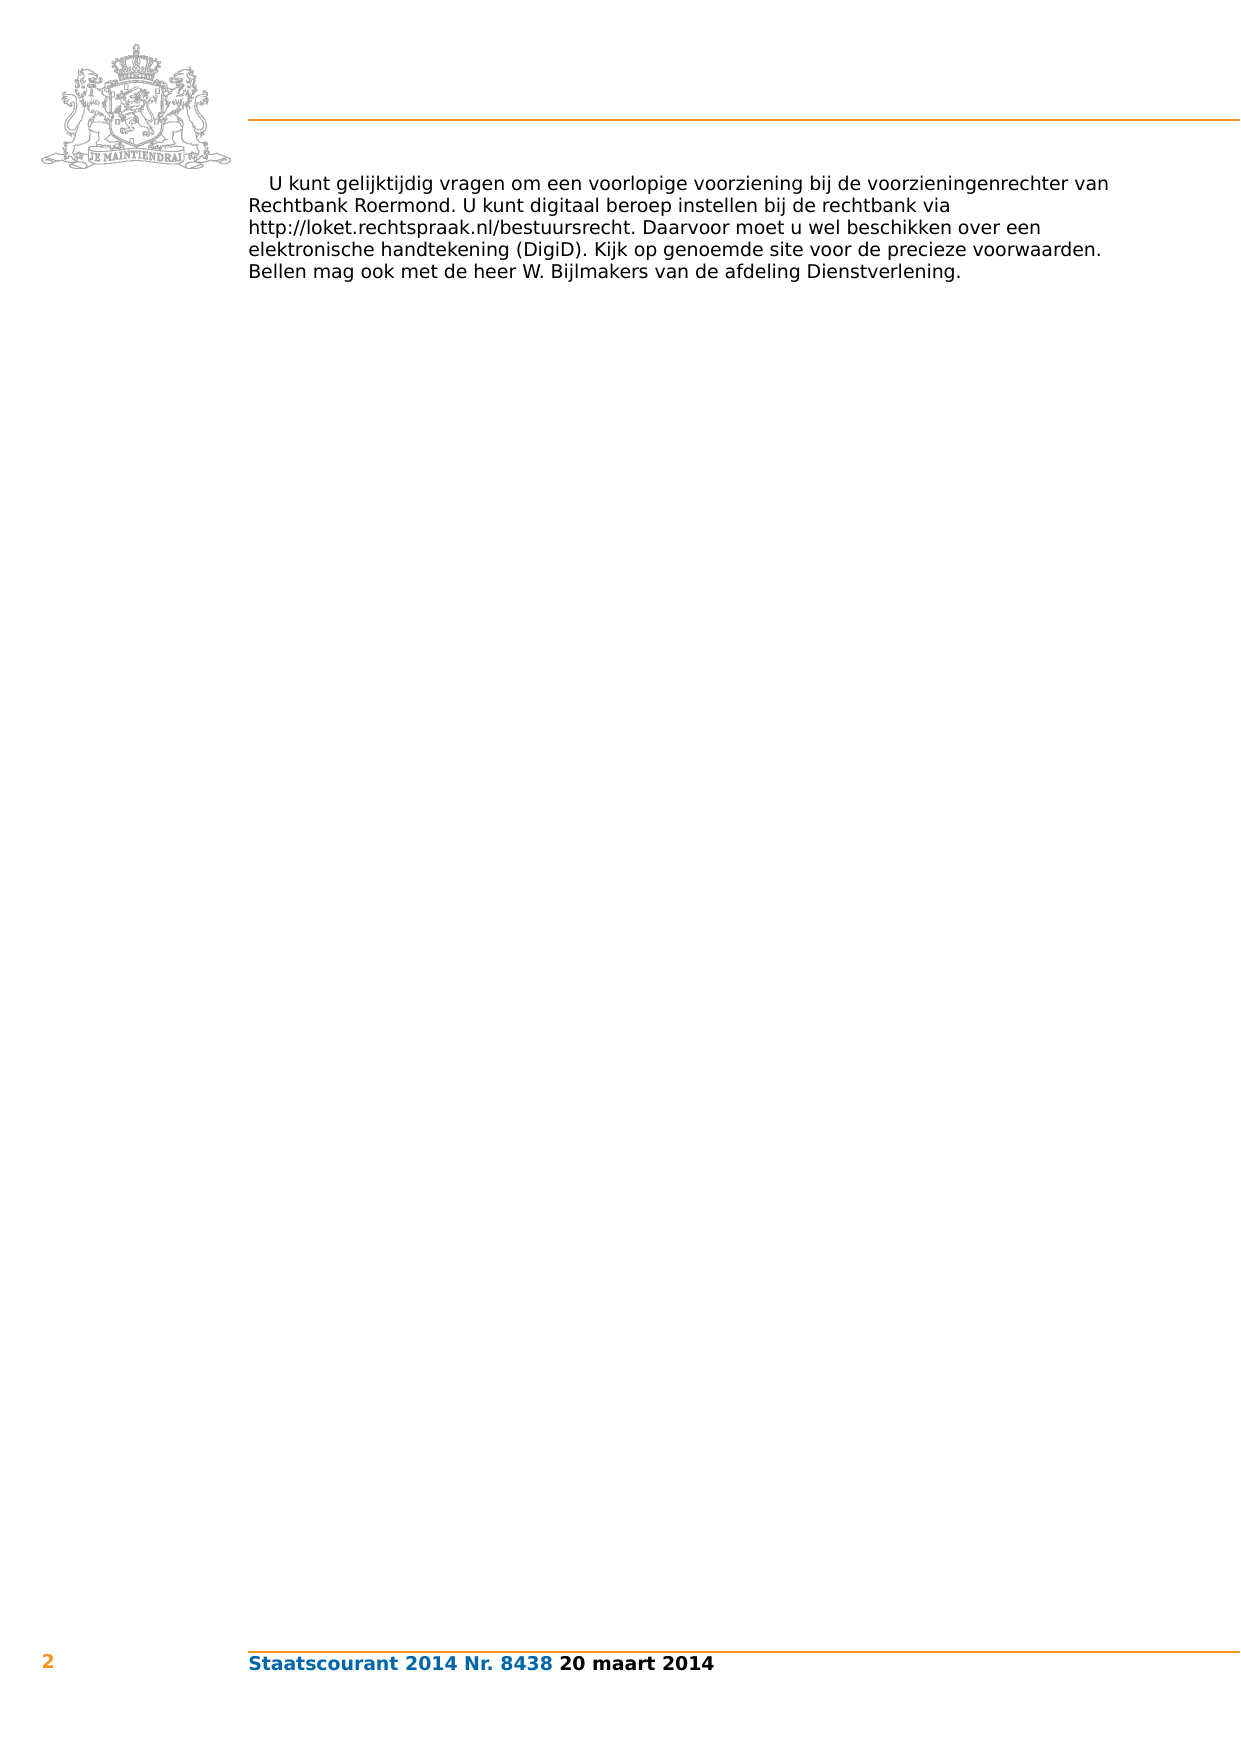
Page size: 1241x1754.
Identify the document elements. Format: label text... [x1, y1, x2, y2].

text U kunt gelijktijdig vragen om een voorlopige voorziening bij de voorzieningenrechter van Rechtbank Roermond. U kunt digitaal beroep instellen bij de rechtbank via http://loket.rechtspraak.nl/bestuursrecht. Daarvoor moet u wel beschikken over een elektronische handtekening (DigiD). Kijk op genoemde site voor de precieze voorwaarden. Bellen mag ook met de heer W. Bijlmakers van de afdeling Dienstverlening. [248, 173, 1163, 283]
picture [41, 44, 231, 169]
